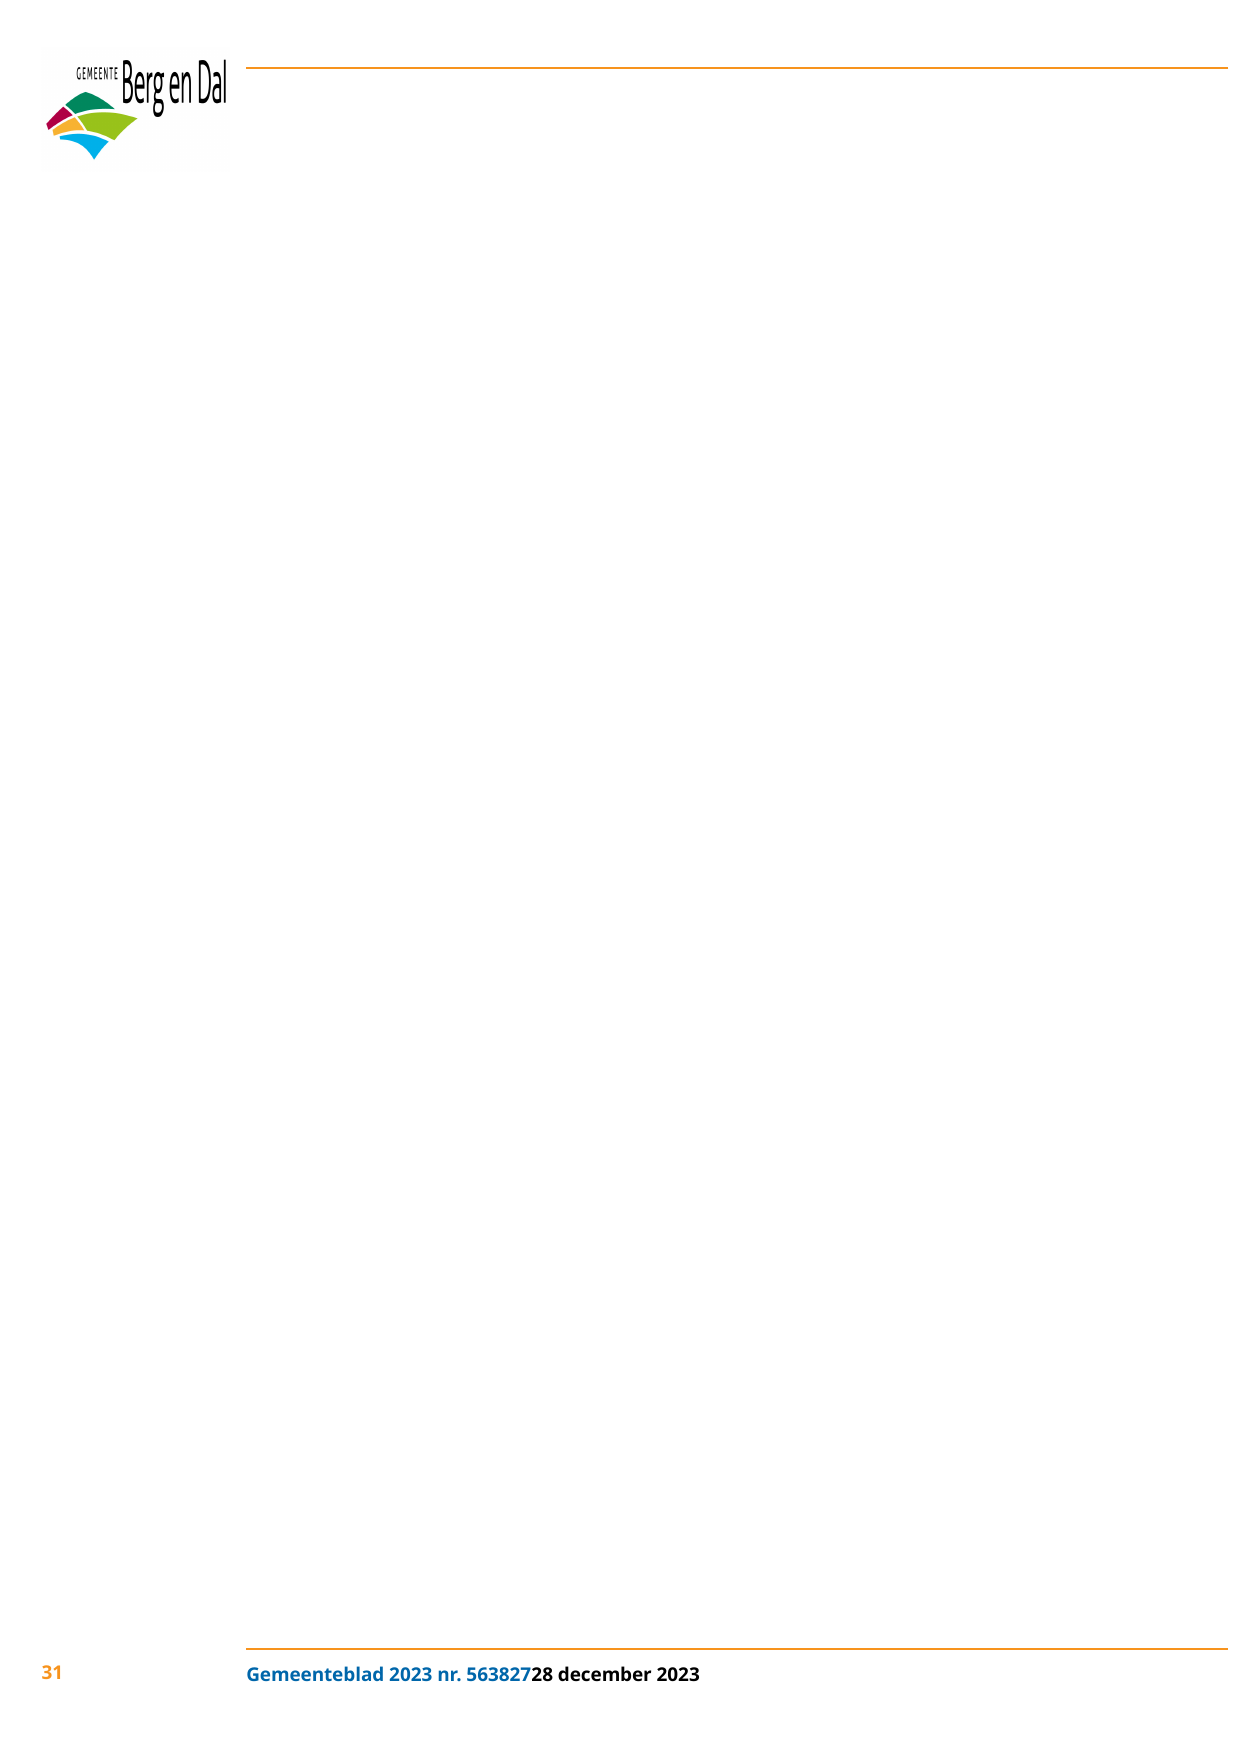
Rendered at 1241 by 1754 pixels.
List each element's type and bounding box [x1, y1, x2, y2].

picture [41, 47, 231, 172]
